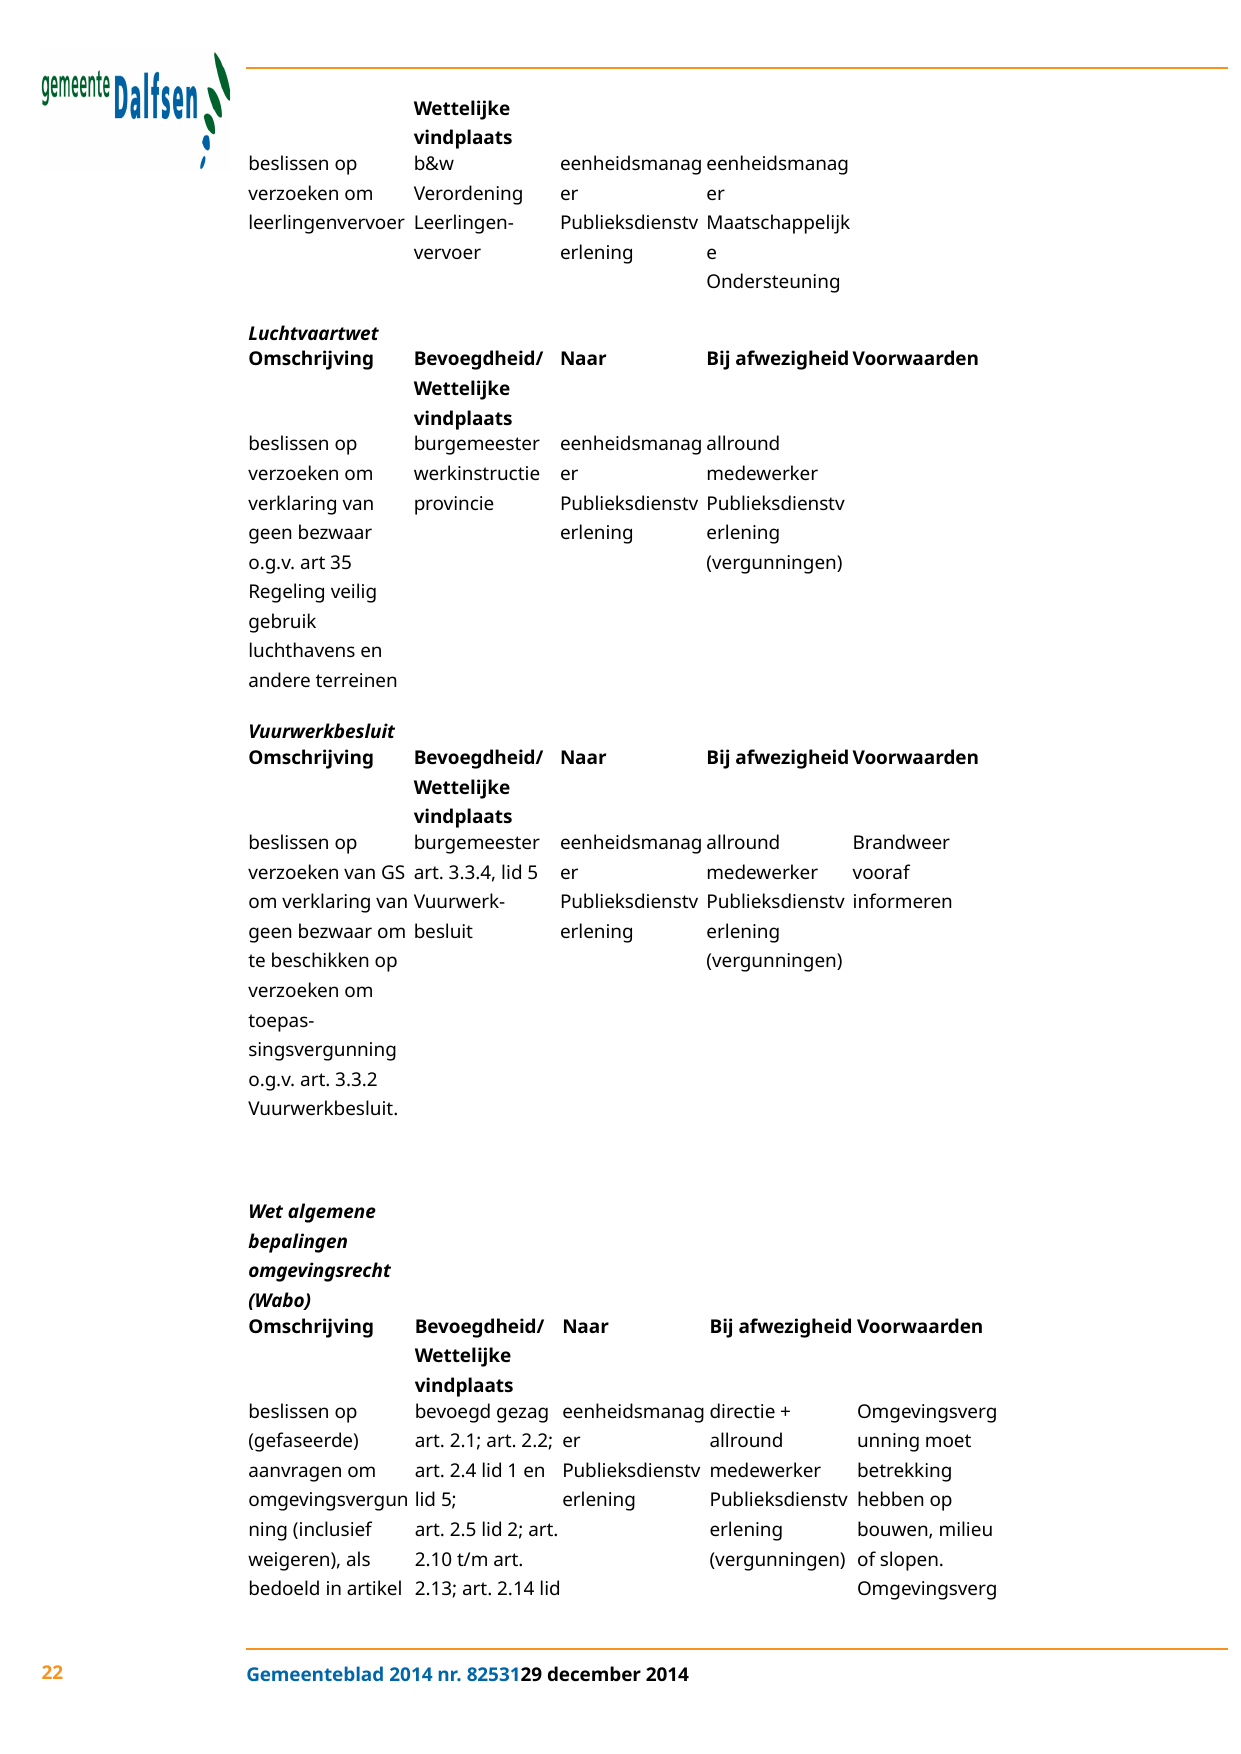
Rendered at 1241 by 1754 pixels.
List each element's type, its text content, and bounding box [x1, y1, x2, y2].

table_cell [560, 95, 706, 150]
table_cell [560, 320, 706, 346]
table_header [415, 1199, 562, 1313]
table_cell [706, 693, 852, 719]
table_header Wet algemene bepalingen omgevingsrecht (Wabo) [248, 1199, 414, 1313]
table_cell [706, 719, 852, 744]
table_cell eenheidsmanager Publieksdienstverlening [562, 1398, 709, 1601]
table_cell eenheidsmanager Maatschappelijke Ondersteuning [706, 150, 852, 294]
table_cell burgemeester art. 3.3.4, lid 5 Vuurwerk-besluit [414, 829, 560, 1121]
table_cell [853, 294, 999, 320]
table_cell [560, 719, 706, 744]
picture [41, 47, 231, 172]
table_cell [560, 693, 706, 719]
table_cell [414, 719, 560, 744]
table_cell Bij afwezigheid [706, 744, 852, 829]
table_cell beslissen op (gefaseerde) aanvragen om omgevingsvergunning (inclusief weigeren), als bedoeld in artikel [248, 1398, 414, 1601]
table_cell Omgevingsvergunning moet betrekking hebben op bouwen, milieu of slopen. Omgevingsverg [857, 1398, 1004, 1601]
table_cell [706, 95, 852, 150]
table_cell [853, 150, 999, 294]
table_cell [853, 719, 999, 744]
table_cell bevoegd gezag art. 2.1; art. 2.2; art. 2.4 lid 1 en lid 5; art. 2.5 lid 2; art. 2.10 t/m art. 2.13; art. 2.14 lid [415, 1398, 562, 1601]
table_cell [414, 294, 560, 320]
table_cell eenheidsmanager Publieksdienstverlening [560, 431, 706, 693]
table_cell Omschrijving [248, 346, 413, 431]
table_cell Naar [562, 1313, 709, 1398]
table_cell eenheidsmanager Publieksdienstverlening [560, 829, 706, 1121]
table_cell [706, 294, 852, 320]
table_cell eenheidsmanager Publieksdienstverlening [560, 150, 706, 294]
table_cell [248, 693, 413, 719]
table_cell beslissen op verzoeken om verklaring van geen bezwaar o.g.v. art 35 Regeling veilig gebruik luchthavens en andere terreinen [248, 431, 413, 693]
table_cell Naar [560, 744, 706, 829]
table_header [709, 1199, 857, 1313]
table_cell Bevoegdheid/Wettelijke vindplaats [414, 346, 560, 431]
table_cell [853, 693, 999, 719]
table_cell Naar [560, 346, 706, 431]
table_cell [248, 1121, 413, 1147]
table_cell Voorwaarden [857, 1313, 1004, 1398]
table_cell Brandweer vooraf informeren [853, 829, 999, 1121]
table_cell [248, 95, 413, 150]
table_cell b&w Verordening Leerlingen-vervoer [414, 150, 560, 294]
table_cell [853, 1121, 999, 1147]
table_cell [414, 693, 560, 719]
table_cell Wettelijke vindplaats [414, 95, 560, 150]
table_cell [414, 1121, 560, 1147]
table_cell [706, 320, 852, 346]
table_cell Vuurwerkbesluit [248, 719, 413, 744]
table_cell [248, 294, 413, 320]
table_cell Omschrijving [248, 744, 413, 829]
table_cell [853, 95, 999, 150]
table_header [562, 1199, 709, 1313]
table_cell [706, 1121, 852, 1147]
table_cell Voorwaarden [853, 346, 999, 431]
table_cell burgemeester werkinstructie provincie [414, 431, 560, 693]
table_cell [853, 431, 999, 693]
table_cell beslissen op verzoeken om leerlingenvervoer [248, 150, 413, 294]
table_cell allround medewerker Publieksdienstverlening (vergunningen) [706, 431, 852, 693]
table_cell Bevoegdheid/Wettelijke vindplaats [415, 1313, 562, 1398]
table_cell [853, 320, 999, 346]
table_cell Omschrijving [248, 1313, 414, 1398]
table_cell directie + allround medewerker Publieksdienstverlening (vergunningen) [709, 1398, 857, 1601]
table_cell Bij afwezigheid [706, 346, 852, 431]
table_cell [560, 1121, 706, 1147]
table_cell Luchtvaartwet [248, 320, 413, 346]
table_cell Voorwaarden [853, 744, 999, 829]
table_cell [414, 320, 560, 346]
table_cell beslissen op verzoeken van GS om verklaring van geen bezwaar om te beschikken op verzoeken om toepas-singsvergunning o.g.v. art. 3.3.2 Vuurwerkbesluit. [248, 829, 413, 1121]
table_cell Bij afwezigheid [709, 1313, 857, 1398]
table_cell [560, 294, 706, 320]
table_cell Bevoegdheid/Wettelijke vindplaats [414, 744, 560, 829]
table_cell allround medewerker Publieksdienstverlening (vergunningen) [706, 829, 852, 1121]
